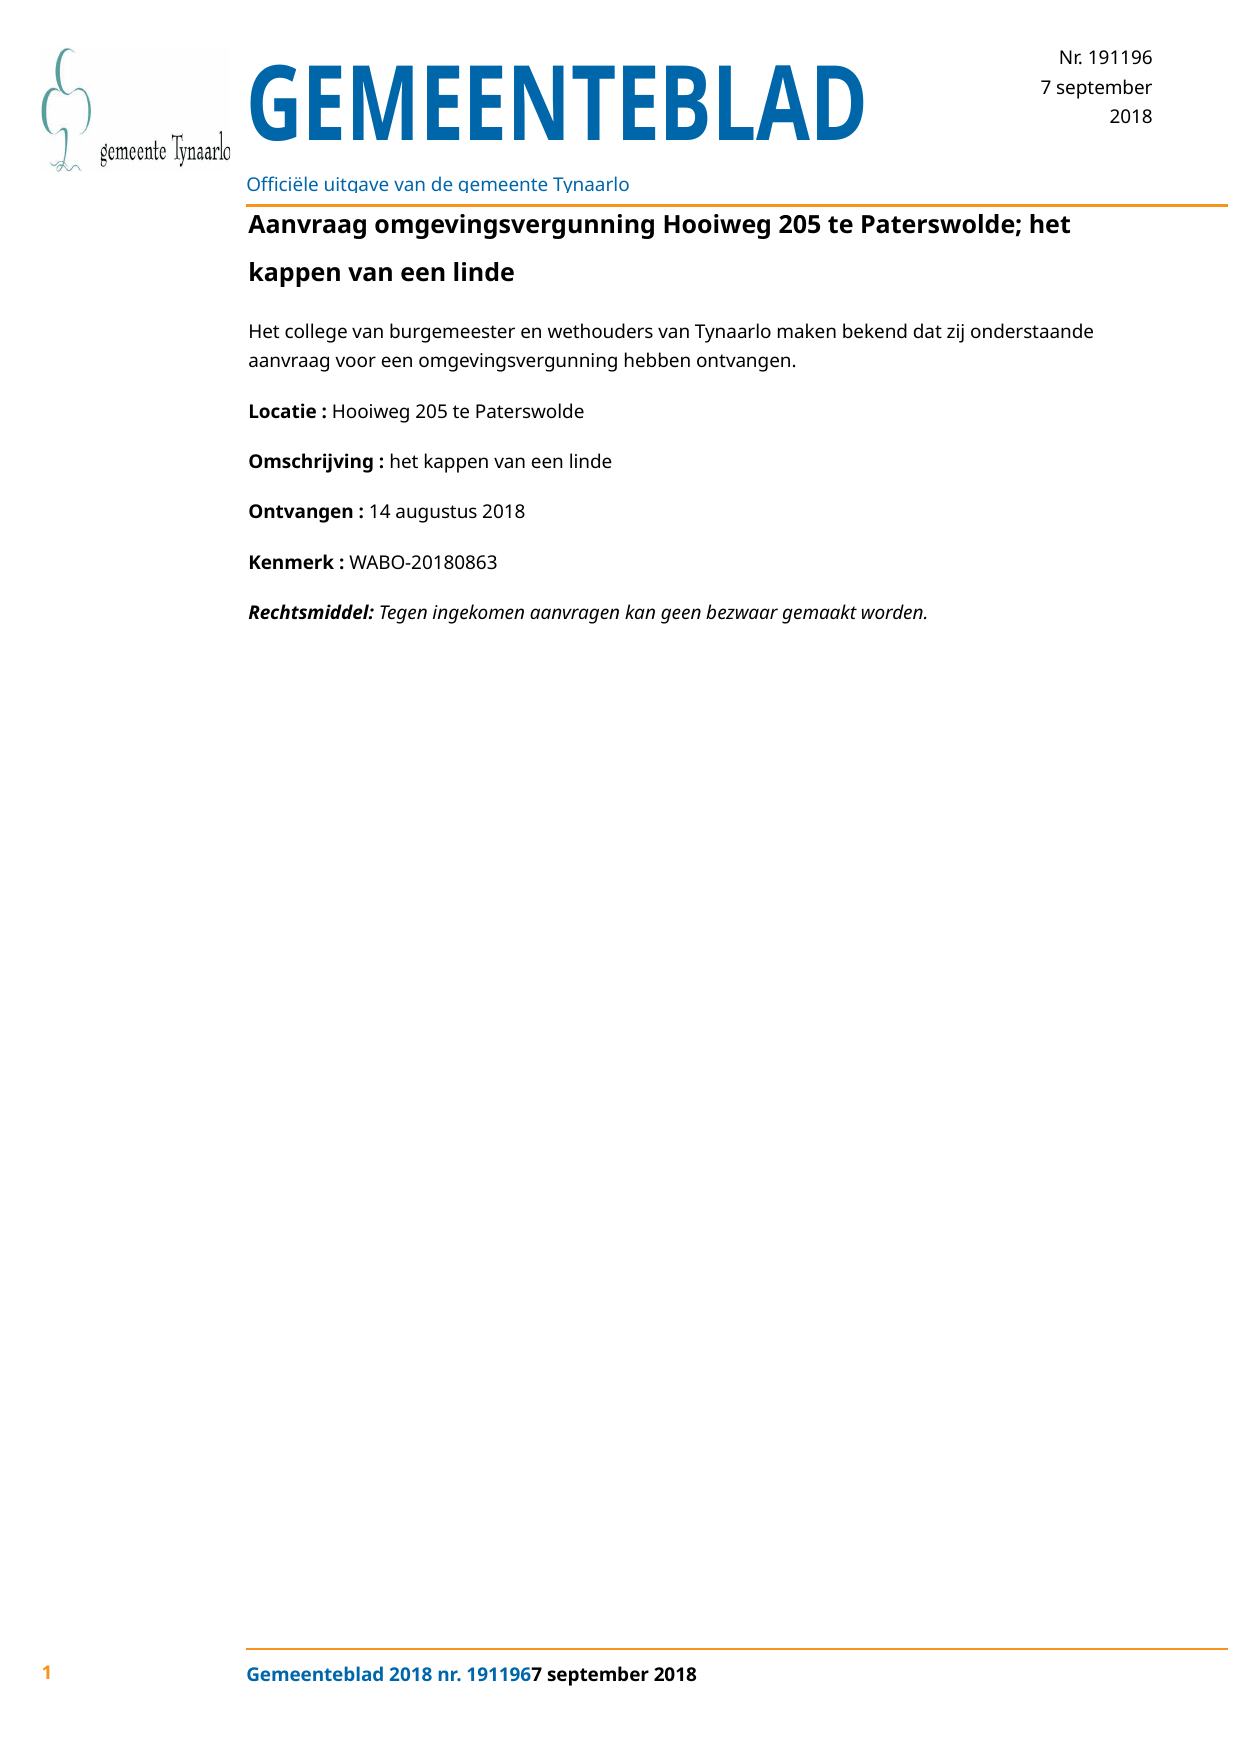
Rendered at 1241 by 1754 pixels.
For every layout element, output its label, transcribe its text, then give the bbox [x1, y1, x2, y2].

text Het college van burgemeester en wethouders van Tynaarlo maken bekend dat zij onderstaande aanvraag voor een omgevingsvergunning hebben ontvangen. [248, 318, 1152, 373]
text Aanvraag omgevingsvergunning Hooiweg 205 te Paterswolde; het kappen van een linde [248, 207, 1152, 288]
text Rechtsmiddel: Tegen ingekomen aanvragen kan geen bezwaar gemaakt worden. [248, 599, 1152, 625]
text Locatie : Hooiweg 205 te Paterswolde [248, 398, 1152, 424]
text Ontvangen : 14 augustus 2018 [248, 499, 1152, 524]
text Omschrijving : het kappen van een linde [248, 448, 1152, 474]
text Kenmerk : WABO-20180863 [248, 549, 1152, 575]
picture [41, 47, 231, 172]
